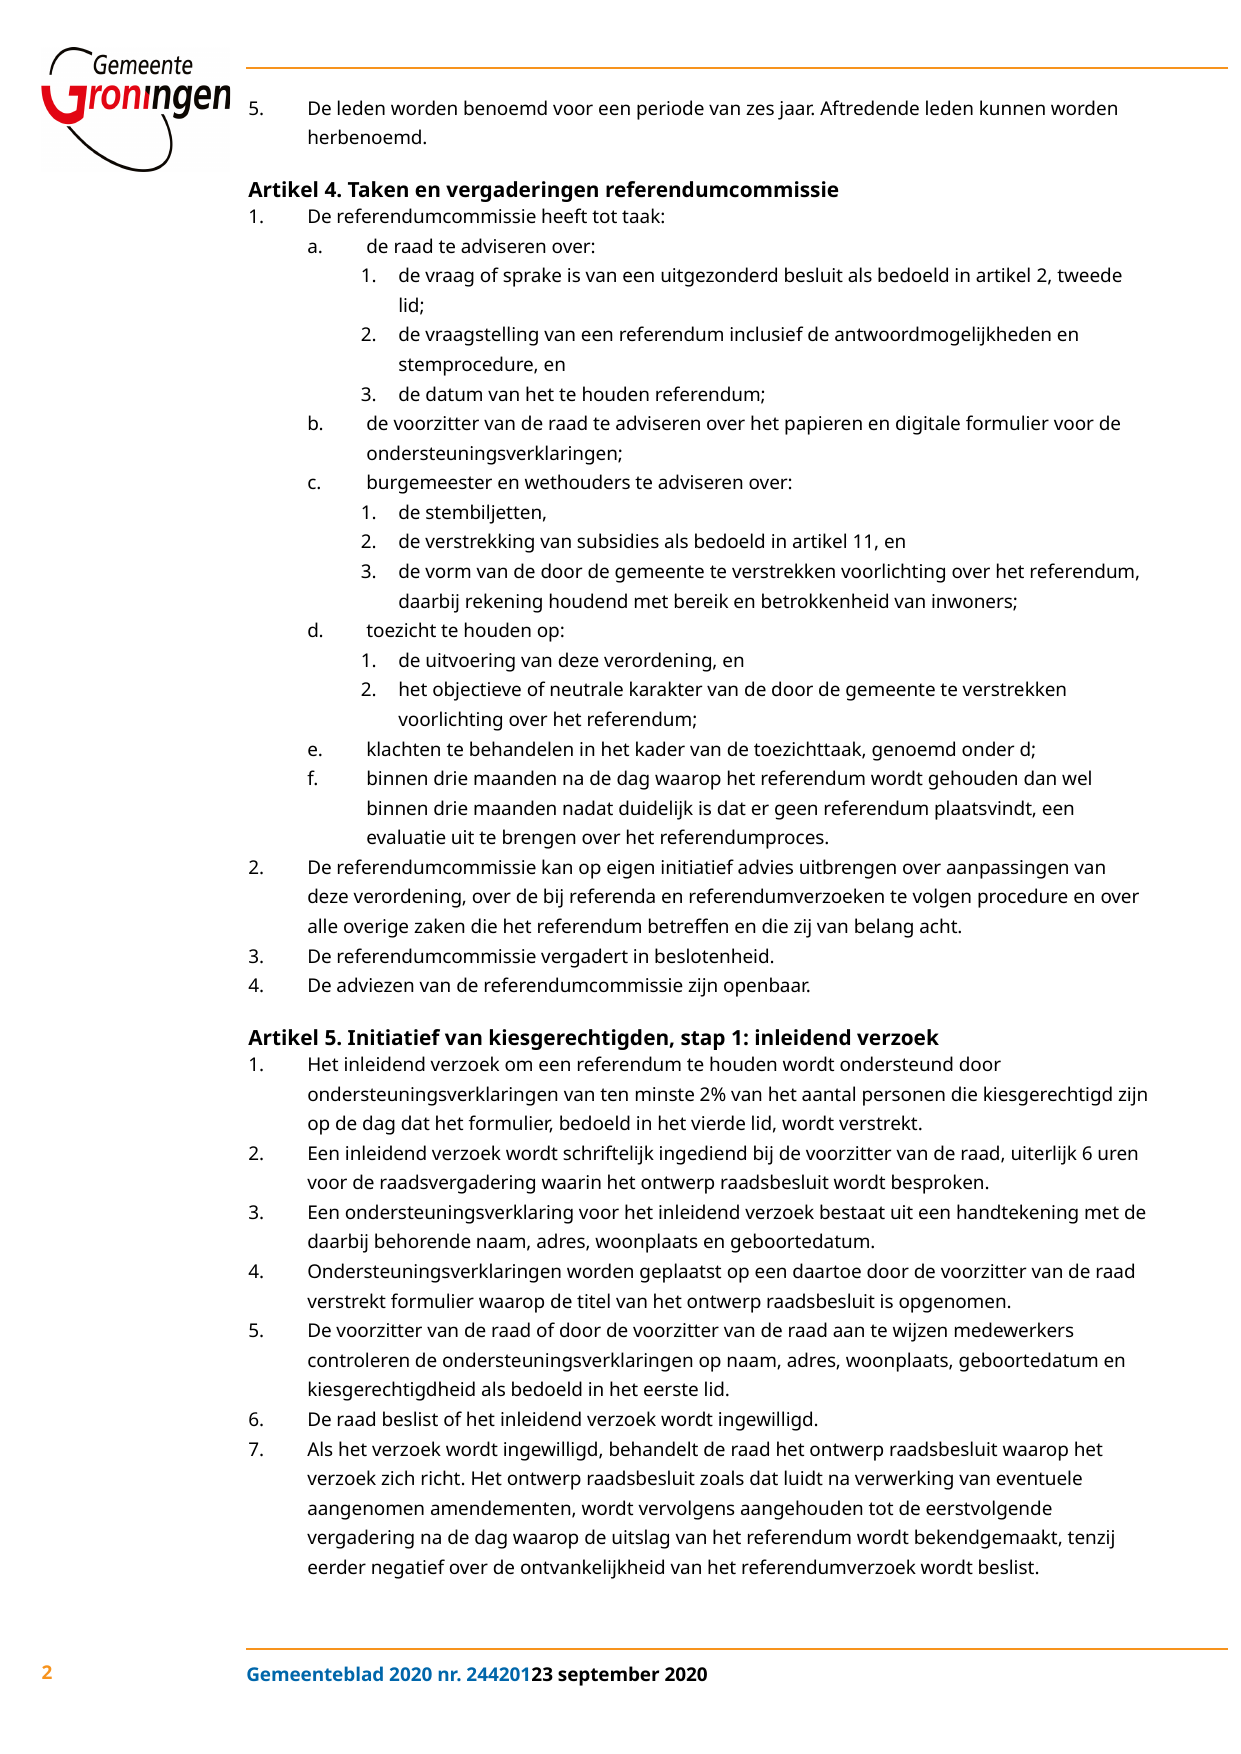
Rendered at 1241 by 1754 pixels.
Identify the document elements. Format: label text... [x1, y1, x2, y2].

text Artikel 4. Taken en vergaderingen referendumcommissie [248, 175, 1152, 203]
list De adviezen van de referendumcommissie zijn openbaar. [248, 972, 1152, 998]
list de vraagstelling van een referendum inclusief de antwoordmogelijkheden en stemprocedure, en [361, 322, 1152, 377]
list Als het verzoek wordt ingewilligd, behandelt de raad het ontwerp raadsbesluit waarop het verzoek zich richt. Het ontwerp raadsbesluit zoals dat luidt na verwerking van eventuele aangenomen amendementen, wordt vervolgens aangehouden tot de eerstvolgende vergadering na de dag waarop de uitslag van het referendum wordt bekendgemaakt, tenzij eerder negatief over de ontvankelijkheid van het referendumverzoek wordt beslist. [248, 1436, 1152, 1580]
list de datum van het te houden referendum; [361, 381, 1152, 406]
list De leden worden benoemd voor een periode van zes jaar. Aftredende leden kunnen worden herbenoemd. [248, 95, 1152, 150]
list de voorzitter van de raad te adviseren over het papieren en digitale formulier voor de ondersteuningsverklaringen; [307, 410, 1152, 466]
list binnen drie maanden na de dag waarop het referendum wordt gehouden dan wel binnen drie maanden nadat duidelijk is dat er geen referendum plaatsvindt, een evaluatie uit te brengen over het referendumproces. [307, 765, 1152, 850]
list de stembiljetten, [361, 499, 1152, 525]
list De referendumcommissie vergadert in beslotenheid. [248, 943, 1152, 968]
list De referendumcommissie kan op eigen initiatief advies uitbrengen over aanpassingen van deze verordening, over de bij referenda en referendumverzoeken te volgen procedure en over alle overige zaken die het referendum betreffen en die zij van belang acht. [248, 854, 1152, 939]
list Het inleidend verzoek om een referendum te houden wordt ondersteund door ondersteuningsverklaringen van ten minste 2% van het aantal personen die kiesgerechtigd zijn op de dag dat het formulier, bedoeld in het vierde lid, wordt verstrekt. [248, 1051, 1152, 1136]
list de uitvoering van deze verordening, en [361, 647, 1152, 673]
list de vraag of sprake is van een uitgezonderd besluit als bedoeld in artikel 2, tweede lid; [361, 262, 1152, 318]
list Een inleidend verzoek wordt schriftelijk ingediend bij de voorzitter van de raad, uiterlijk 6 uren voor de raadsvergadering waarin het ontwerp raadsbesluit wordt besproken. [248, 1140, 1152, 1195]
text Artikel 5. Initiatief van kiesgerechtigden, stap 1: inleidend verzoek [248, 1023, 1152, 1051]
list Een ondersteuningsverklaring voor het inleidend verzoek bestaat uit een handtekening met de daarbij behorende naam, adres, woonplaats en geboortedatum. [248, 1199, 1152, 1254]
list De voorzitter van de raad of door de voorzitter van de raad aan te wijzen medewerkers controleren de ondersteuningsverklaringen op naam, adres, woonplaats, geboortedatum en kiesgerechtigdheid als bedoeld in het eerste lid. [248, 1317, 1152, 1402]
list de vorm van de door de gemeente te verstrekken voorlichting over het referendum, daarbij rekening houdend met bereik en betrokkenheid van inwoners; [361, 558, 1152, 613]
list Ondersteuningsverklaringen worden geplaatst op een daartoe door de voorzitter van de raad verstrekt formulier waarop de titel van het ontwerp raadsbesluit is opgenomen. [248, 1258, 1152, 1314]
list de raad te adviseren over: [307, 233, 1152, 258]
list klachten te behandelen in het kader van de toezichttaak, genoemd onder d; [307, 736, 1152, 761]
list de verstrekking van subsidies als bedoeld in artikel 11, en [361, 529, 1152, 554]
list het objectieve of neutrale karakter van de door de gemeente te verstrekken voorlichting over het referendum; [361, 677, 1152, 732]
list De raad beslist of het inleidend verzoek wordt ingewilligd. [248, 1406, 1152, 1432]
list De referendumcommissie heeft tot taak: [248, 203, 1152, 229]
picture [41, 47, 231, 172]
list toezicht te houden op: [307, 617, 1152, 643]
list burgemeester en wethouders te adviseren over: [307, 469, 1152, 495]
